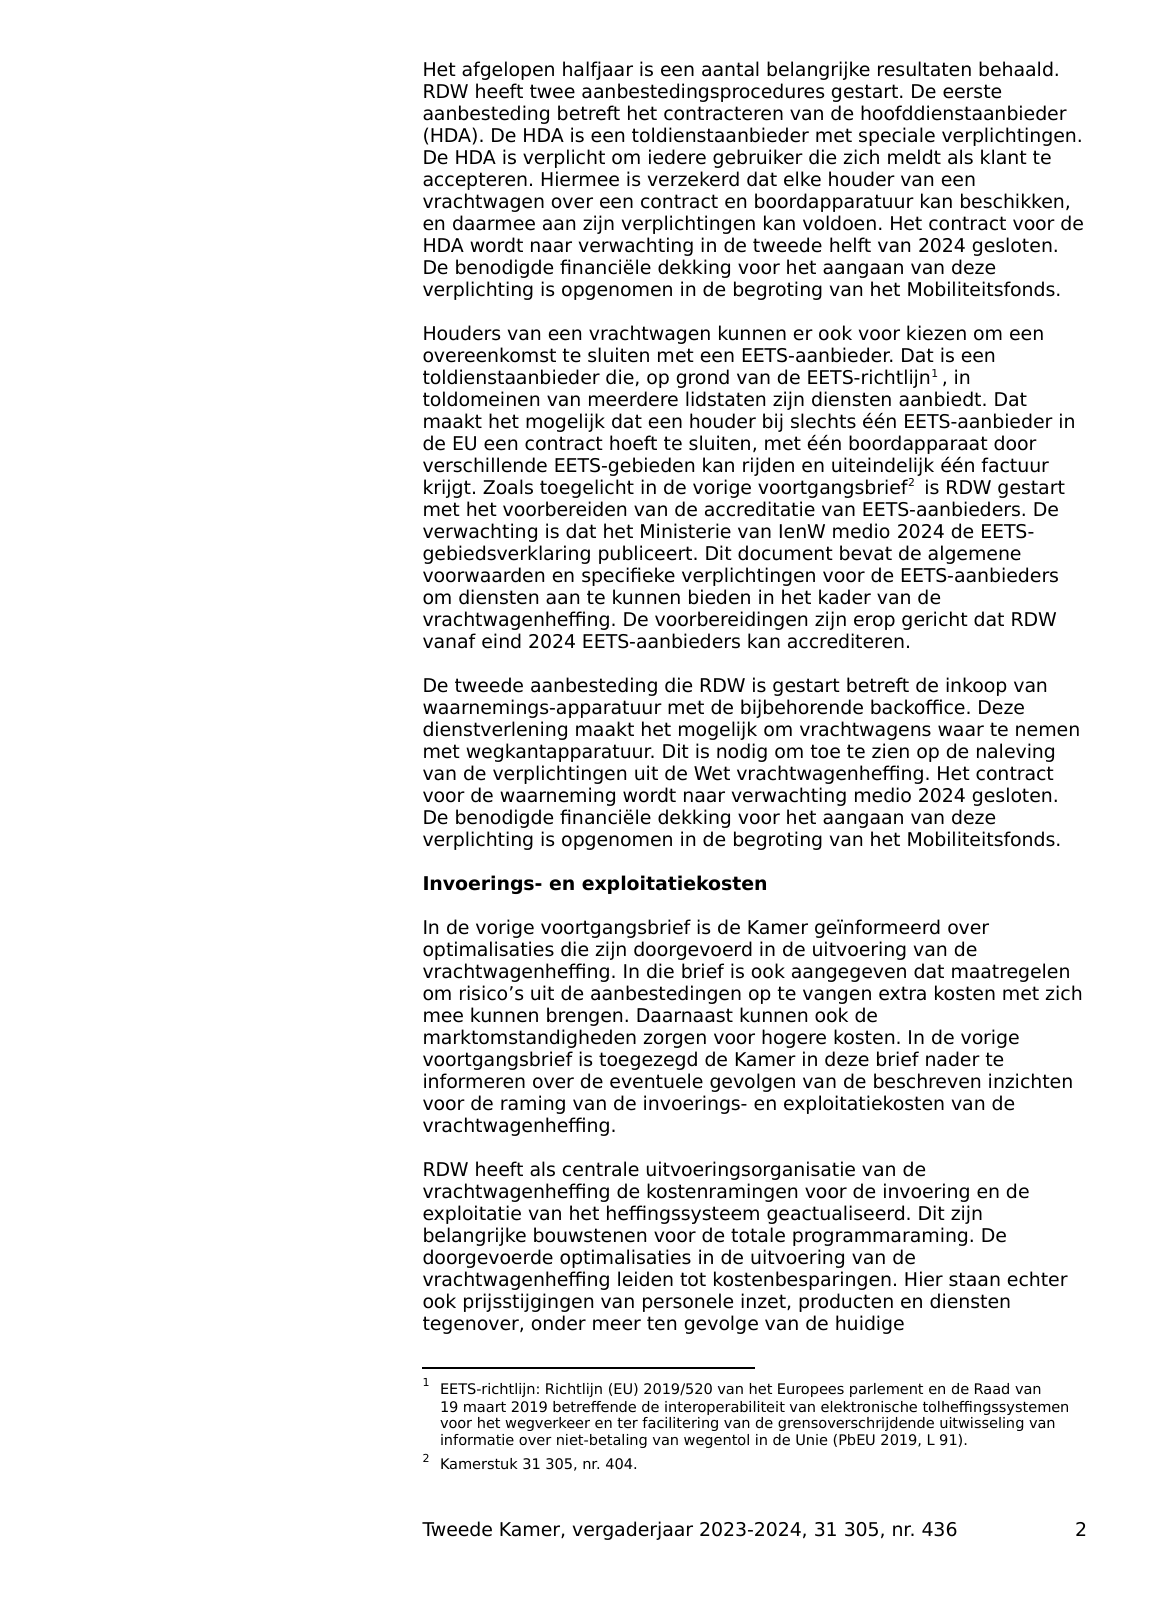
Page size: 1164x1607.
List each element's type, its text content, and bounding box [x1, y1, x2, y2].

text De tweede aanbesteding die RDW is gestart betreft de inkoop van waarnemings-apparatuur met de bijbehorende backoffice. Deze dienstverlening maakt het mogelijk om vrachtwagens waar te nemen met wegkantapparatuur. Dit is nodig om toe te zien op de naleving van de verplichtingen uit de Wet vrachtwagenheffing. Het contract voor de waarneming wordt naar verwachting medio 2024 gesloten. De benodigde financiële dekking voor het aangaan van deze verplichting is opgenomen in de begroting van het Mobiliteitsfonds. [422, 675, 1087, 851]
text RDW heeft als centrale uitvoeringsorganisatie van de vrachtwagenheffing de kostenramingen voor de invoering en de exploitatie van het heffingssysteem geactualiseerd. Dit zijn belangrijke bouwstenen voor de totale programmaraming. De doorgevoerde optimalisaties in de uitvoering van de vrachtwagenheffing leiden tot kostenbesparingen. Hier staan echter ook prijsstijgingen van personele inzet, producten en diensten tegenover, onder meer ten gevolge van de huidige [422, 1159, 1087, 1335]
text EETS-richtlijn: Richtlijn (EU) 2019/520 van het Europees parlement en de Raad van 19 maart 2019 betreffende de interoperabiliteit van elektronische tolheffingssystemen voor het wegverkeer en ter facilitering van de grensoverschrijdende uitwisseling van informatie over niet-betaling van wegentol in de Unie (PbEU 2019, L 91). [422, 1377, 1087, 1449]
text In de vorige voortgangsbrief is de Kamer geïnformeerd over optimalisaties die zijn doorgevoerd in de uitvoering van de vrachtwagenheffing. In die brief is ook aangegeven dat maatregelen om risico’s uit de aanbestedingen op te vangen extra kosten met zich mee kunnen brengen. Daarnaast kunnen ook de marktomstandigheden zorgen voor hogere kosten. In de vorige voortgangsbrief is toegezegd de Kamer in deze brief nader te informeren over de eventuele gevolgen van de beschreven inzichten voor de raming van de invoerings- en exploitatiekosten van de vrachtwagenheffing. [422, 917, 1087, 1137]
text Houders van een vrachtwagen kunnen er ook voor kiezen om een overeenkomst te sluiten met een EETS-aanbieder. Dat is een toldienstaanbieder die, op grond van de EETS-richtlijn, in toldomeinen van meerdere lidstaten zijn diensten aanbiedt. Dat maakt het mogelijk dat een houder bij slechts één EETS-aanbieder in de EU een contract hoeft te sluiten, met één boordapparaat door verschillende EETS-gebieden kan rijden en uiteindelijk één factuur krijgt. Zoals toegelicht in de vorige voortgangsbrief is RDW gestart met het voorbereiden van de accreditatie van EETS-aanbieders. De verwachting is dat het Ministerie van IenW medio 2024 de EETS-gebiedsverklaring publiceert. Dit document bevat de algemene voorwaarden en specifieke verplichtingen voor de EETS-aanbieders om diensten aan te kunnen bieden in het kader van de vrachtwagenheffing. De voorbereidingen zijn erop gericht dat RDW vanaf eind 2024 EETS-aanbieders kan accrediteren. [422, 323, 1087, 653]
text Het afgelopen halfjaar is een aantal belangrijke resultaten behaald. RDW heeft twee aanbestedingsprocedures gestart. De eerste aanbesteding betreft het contracteren van de hoofddienstaanbieder (HDA). De HDA is een toldienstaanbieder met speciale verplichtingen. De HDA is verplicht om iedere gebruiker die zich meldt als klant te accepteren. Hiermee is verzekerd dat elke houder van een vrachtwagen over een contract en boordapparatuur kan beschikken, en daarmee aan zijn verplichtingen kan voldoen. Het contract voor de HDA wordt naar verwachting in de tweede helft van 2024 gesloten. De benodigde financiële dekking voor het aangaan van deze verplichting is opgenomen in de begroting van het Mobiliteitsfonds. [422, 59, 1087, 301]
subtitle Invoerings- en exploitatiekosten [422, 873, 1087, 895]
text Kamerstuk 31 305, nr. 404. [422, 1452, 1087, 1474]
